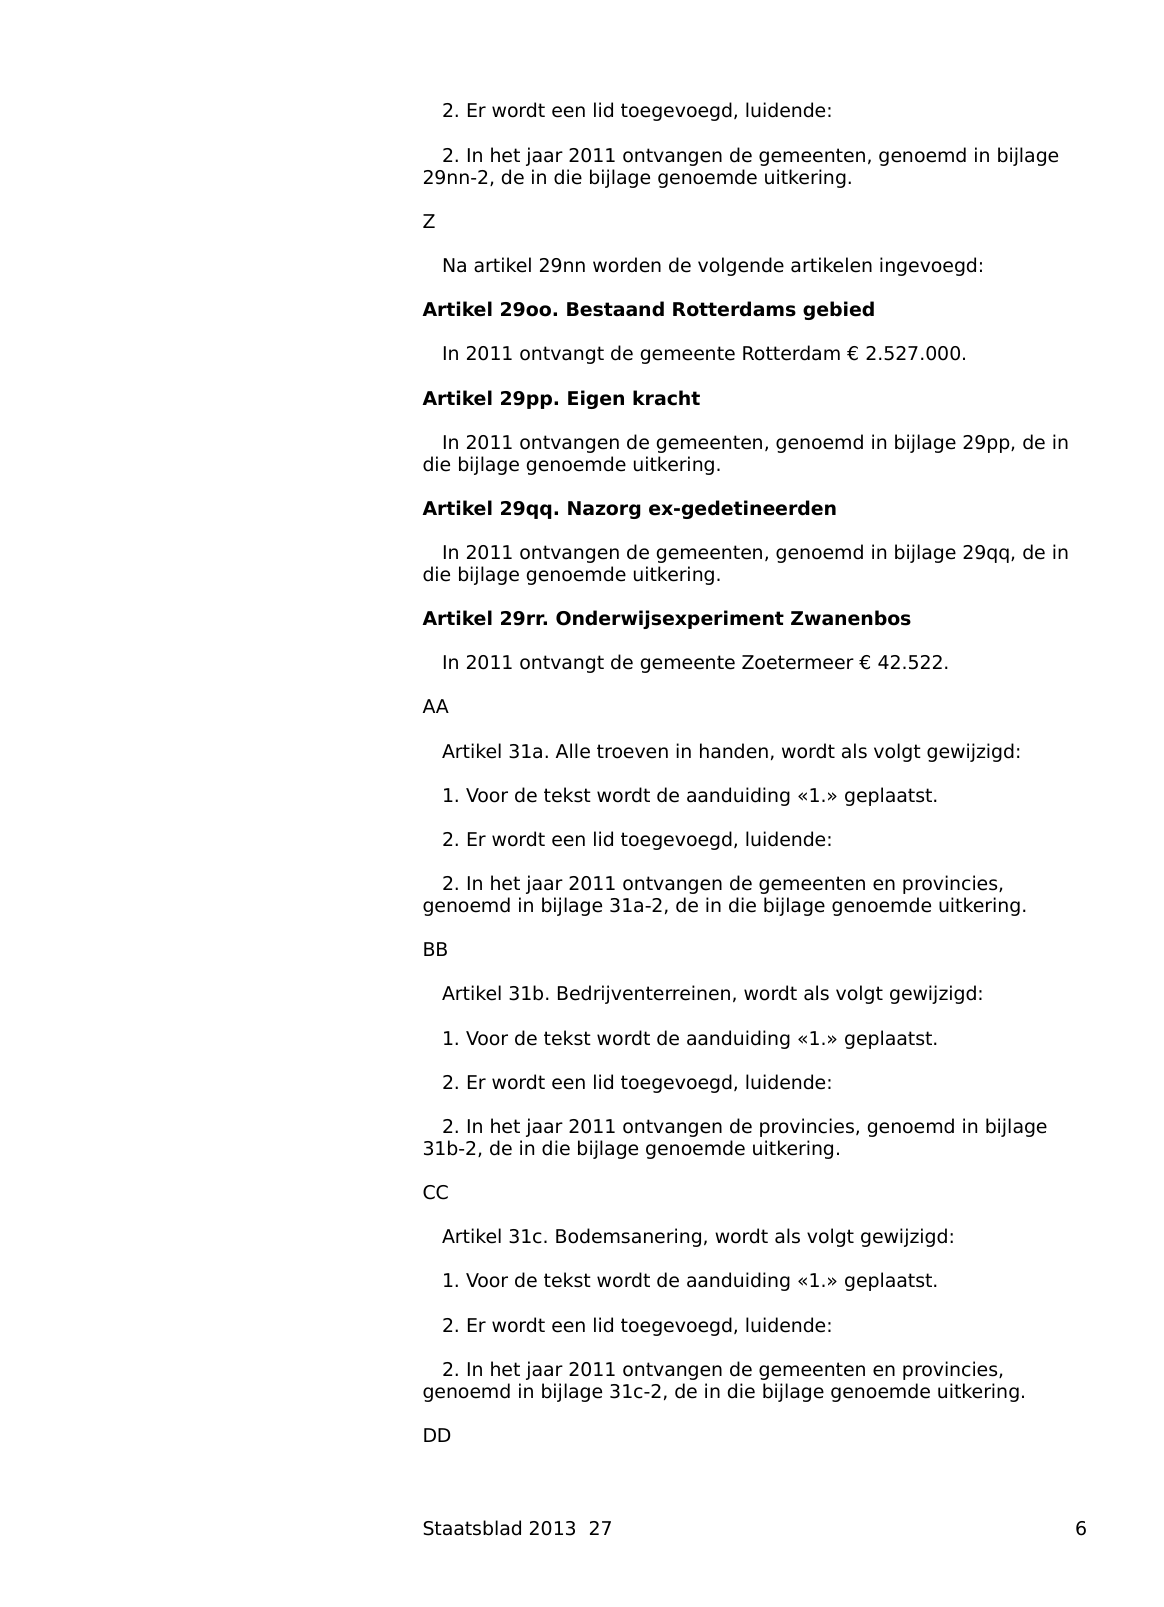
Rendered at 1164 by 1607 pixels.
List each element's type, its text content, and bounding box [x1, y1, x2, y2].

text BB [422, 939, 1087, 961]
text 2. Er wordt een lid toegevoegd, luidende: [422, 1314, 1087, 1336]
text Na artikel 29nn worden de volgende artikelen ingevoegd: [422, 255, 1087, 277]
text 2. Er wordt een lid toegevoegd, luidende: [422, 100, 1087, 122]
text 2. Er wordt een lid toegevoegd, luidende: [422, 829, 1087, 851]
text Z [422, 211, 1087, 233]
text In 2011 ontvangt de gemeente Zoetermeer € 42.522. [422, 652, 1087, 674]
text Artikel 31b. Bedrijventerreinen, wordt als volgt gewijzigd: [422, 983, 1087, 1005]
subtitle Artikel 29qq. Nazorg ex-gedetineerden [422, 498, 1087, 520]
text In 2011 ontvangt de gemeente Rotterdam € 2.527.000. [422, 343, 1087, 365]
text DD [422, 1425, 1087, 1447]
text Artikel 31c. Bodemsanering, wordt als volgt gewijzigd: [422, 1226, 1087, 1248]
text 2. In het jaar 2011 ontvangen de gemeenten en provincies, genoemd in bijlage 31c-2, de in die bijlage genoemde uitkering. [422, 1359, 1087, 1403]
text 1. Voor de tekst wordt de aanduiding «1.» geplaatst. [422, 785, 1087, 807]
text 2. In het jaar 2011 ontvangen de provincies, genoemd in bijlage 31b-2, de in die bijlage genoemde uitkering. [422, 1116, 1087, 1160]
text In 2011 ontvangen de gemeenten, genoemd in bijlage 29pp, de in die bijlage genoemde uitkering. [422, 432, 1087, 476]
text 2. In het jaar 2011 ontvangen de gemeenten, genoemd in bijlage 29nn-2, de in die bijlage genoemde uitkering. [422, 144, 1087, 188]
subtitle Artikel 29oo. Bestaand Rotterdams gebied [422, 299, 1087, 321]
text CC [422, 1182, 1087, 1204]
text AA [422, 696, 1087, 718]
text 2. In het jaar 2011 ontvangen de gemeenten en provincies, genoemd in bijlage 31a-2, de in die bijlage genoemde uitkering. [422, 873, 1087, 917]
subtitle Artikel 29rr. Onderwijsexperiment Zwanenbos [422, 608, 1087, 630]
text 2. Er wordt een lid toegevoegd, luidende: [422, 1072, 1087, 1094]
text 1. Voor de tekst wordt de aanduiding «1.» geplaatst. [422, 1270, 1087, 1292]
subtitle Artikel 29pp. Eigen kracht [422, 387, 1087, 409]
text In 2011 ontvangen de gemeenten, genoemd in bijlage 29qq, de in die bijlage genoemde uitkering. [422, 542, 1087, 586]
text 1. Voor de tekst wordt de aanduiding «1.» geplaatst. [422, 1027, 1087, 1049]
text Artikel 31a. Alle troeven in handen, wordt als volgt gewijzigd: [422, 741, 1087, 762]
